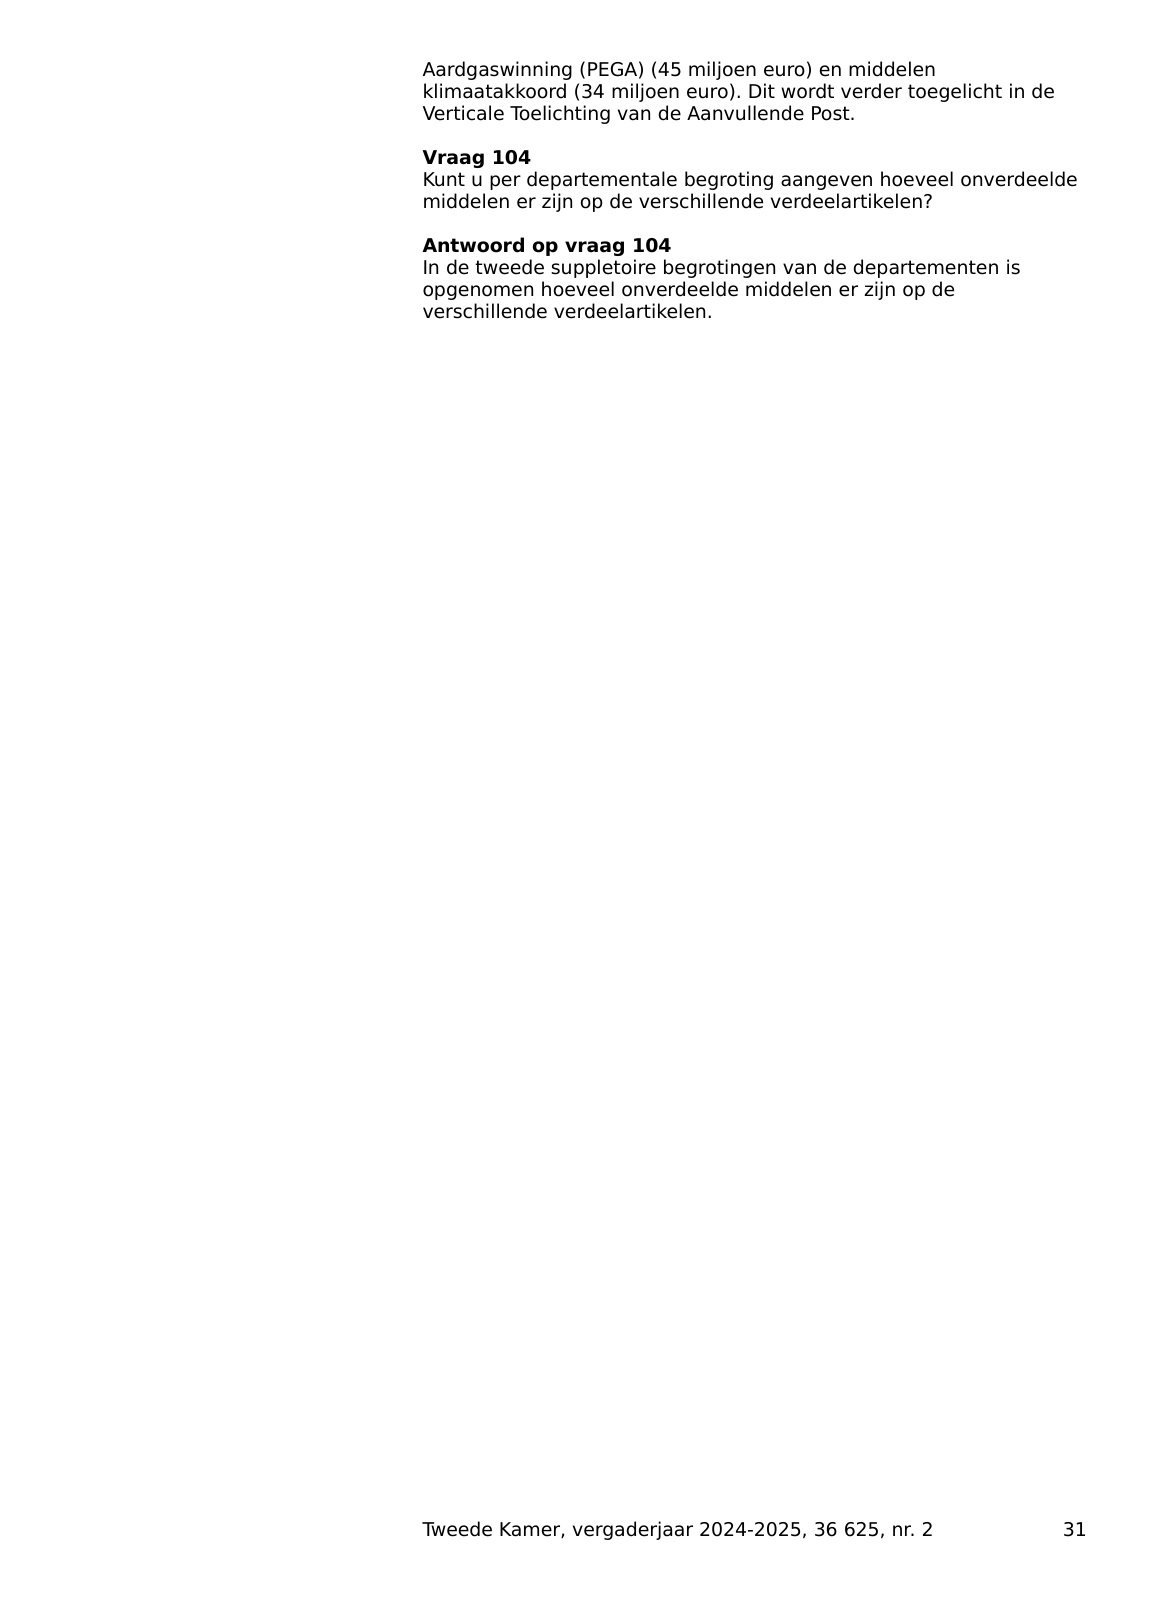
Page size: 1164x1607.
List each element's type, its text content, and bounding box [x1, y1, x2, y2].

text Aardgaswinning (PEGA) (45 miljoen euro) en middelen klimaatakkoord (34 miljoen euro). Dit wordt verder toegelicht in de Verticale Toelichting van de Aanvullende Post. [422, 59, 1087, 125]
text Kunt u per departementale begroting aangeven hoeveel onverdeelde middelen er zijn op de verschillende verdeelartikelen? [422, 169, 1087, 213]
text Vraag 104 [422, 147, 1087, 169]
text In de tweede suppletoire begrotingen van de departementen is opgenomen hoeveel onverdeelde middelen er zijn op de verschillende verdeelartikelen. [422, 257, 1087, 323]
text Antwoord op vraag 104 [422, 235, 1087, 257]
